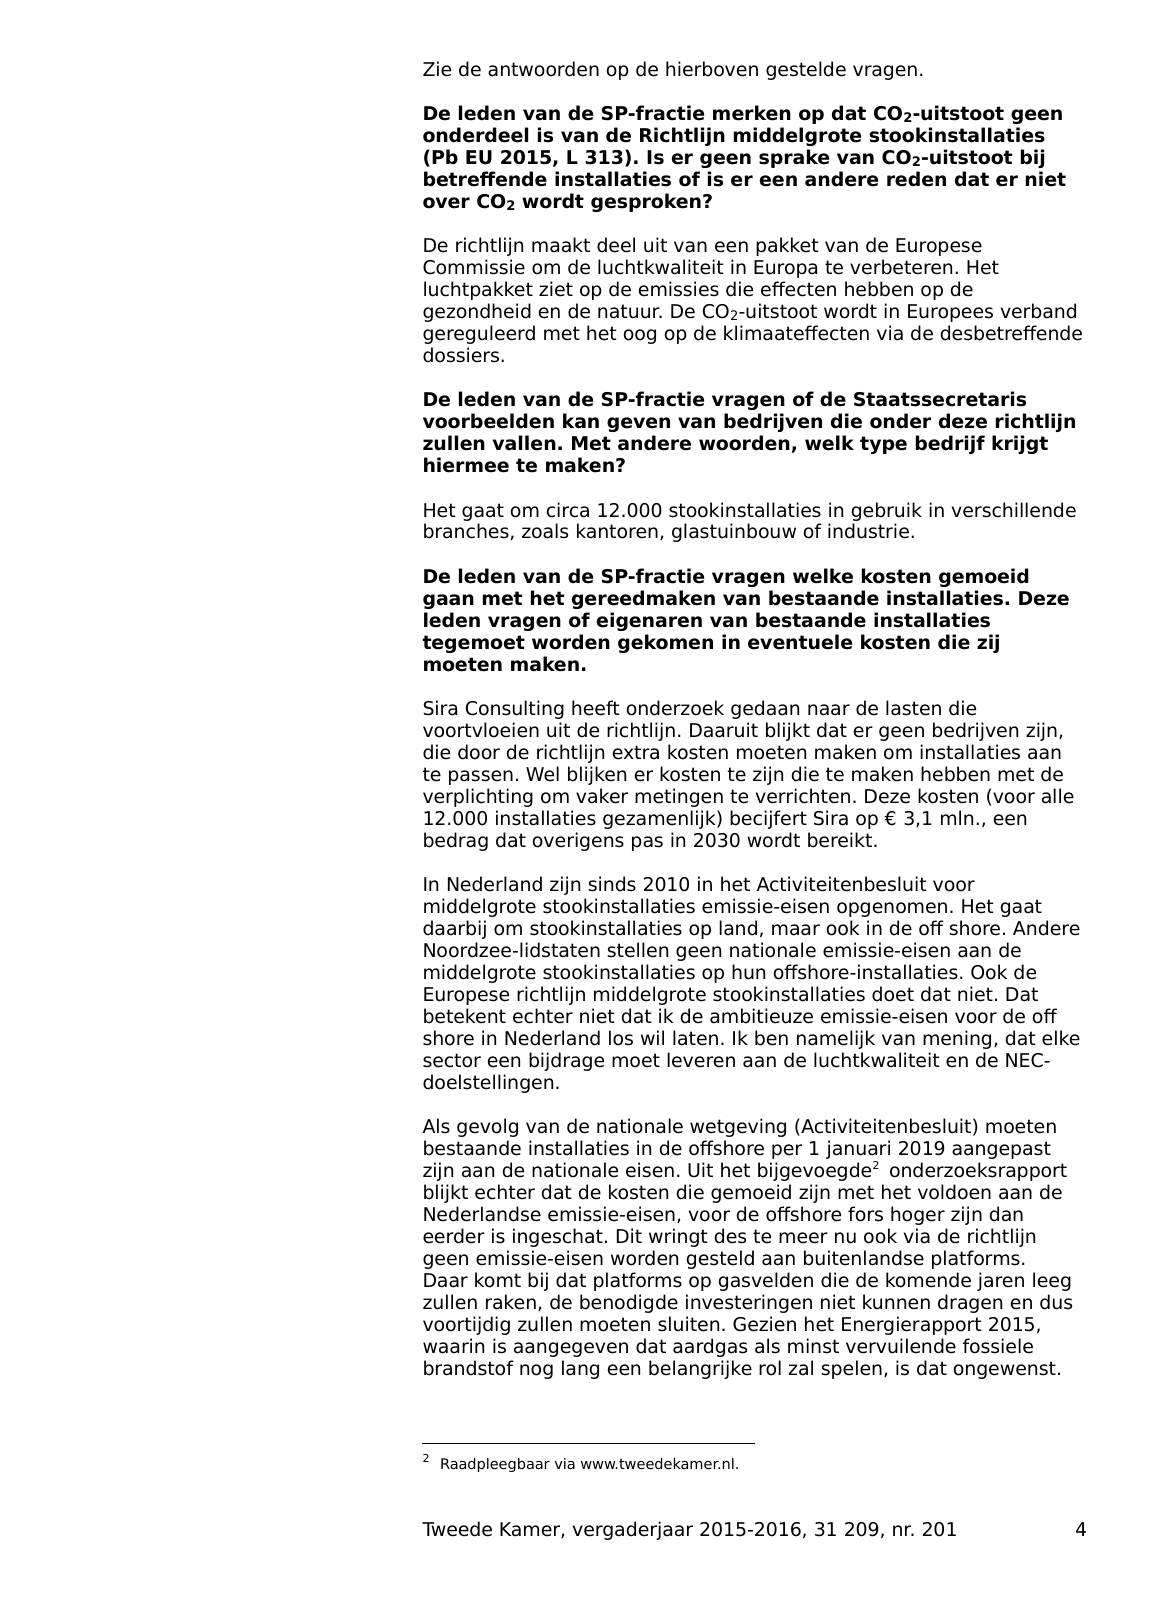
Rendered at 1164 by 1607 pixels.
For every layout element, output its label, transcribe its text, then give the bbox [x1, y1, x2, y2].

text Sira Consulting heeft onderzoek gedaan naar de lasten die voortvloeien uit de richtlijn. Daaruit blijkt dat er geen bedrijven zijn, die door de richtlijn extra kosten moeten maken om installaties aan te passen. Wel blijken er kosten te zijn die te maken hebben met de verplichting om vaker metingen te verrichten. Deze kosten (voor alle 12.000 installaties gezamenlijk) becijfert Sira op € 3,1 mln., een bedrag dat overigens pas in 2030 wordt bereikt. [422, 698, 1087, 852]
text In Nederland zijn sinds 2010 in het Activiteitenbesluit voor middelgrote stookinstallaties emissie-eisen opgenomen. Het gaat daarbij om stookinstallaties op land, maar ook in de off shore. Andere Noordzee-lidstaten stellen geen nationale emissie-eisen aan de middelgrote stookinstallaties op hun offshore-installaties. Ook de Europese richtlijn middelgrote stookinstallaties doet dat niet. Dat betekent echter niet dat ik de ambitieuze emissie-eisen voor de off shore in Nederland los wil laten. Ik ben namelijk van mening, dat elke sector een bijdrage moet leveren aan de luchtkwaliteit en de NEC-doelstellingen. [422, 874, 1087, 1093]
text De leden van de SP-fractie vragen welke kosten gemoeid gaan met het gereedmaken van bestaande installaties. Deze leden vragen of eigenaren van bestaande installaties tegemoet worden gekomen in eventuele kosten die zij moeten maken. [422, 566, 1087, 676]
text Zie de antwoorden op de hierboven gestelde vragen. [422, 59, 1087, 81]
text De richtlijn maakt deel uit van een pakket van de Europese Commissie om de luchtkwaliteit in Europa te verbeteren. Het luchtpakket ziet op de emissies die effecten hebben op de gezondheid en de natuur. De CO2-uitstoot wordt in Europees verband gereguleerd met het oog op de klimaateffecten via de desbetreffende dossiers. [422, 235, 1087, 367]
text De leden van de SP-fractie vragen of de Staatssecretaris voorbeelden kan geven van bedrijven die onder deze richtlijn zullen vallen. Met andere woorden, welk type bedrijf krijgt hiermee te maken? [422, 389, 1087, 477]
text De leden van de SP-fractie merken op dat CO2-uitstoot geen onderdeel is van de Richtlijn middelgrote stookinstallaties (Pb EU 2015, L 313). Is er geen sprake van CO2-uitstoot bij betreffende installaties of is er een andere reden dat er niet over CO2 wordt gesproken? [422, 103, 1087, 213]
text Raadpleegbaar via www.tweedekamer.nl. [422, 1452, 1087, 1474]
text Daar komt bij dat platforms op gasvelden die de komende jaren leeg zullen raken, de benodigde investeringen niet kunnen dragen en dus voortijdig zullen moeten sluiten. Gezien het Energierapport 2015, waarin is aangegeven dat aardgas als minst vervuilende fossiele brandstof nog lang een belangrijke rol zal spelen, is dat ongewenst. [422, 1269, 1087, 1379]
text Als gevolg van de nationale wetgeving (Activiteitenbesluit) moeten bestaande installaties in de offshore per 1 januari 2019 aangepast zijn aan de nationale eisen. Uit het bijgevoegde onderzoeksrapport blijkt echter dat de kosten die gemoeid zijn met het voldoen aan de Nederlandse emissie-eisen, voor de offshore fors hoger zijn dan eerder is ingeschat. Dit wringt des te meer nu ook via de richtlijn geen emissie-eisen worden gesteld aan buitenlandse platforms. [422, 1116, 1087, 1269]
text Het gaat om circa 12.000 stookinstallaties in gebruik in verschillende branches, zoals kantoren, glastuinbouw of industrie. [422, 499, 1087, 543]
